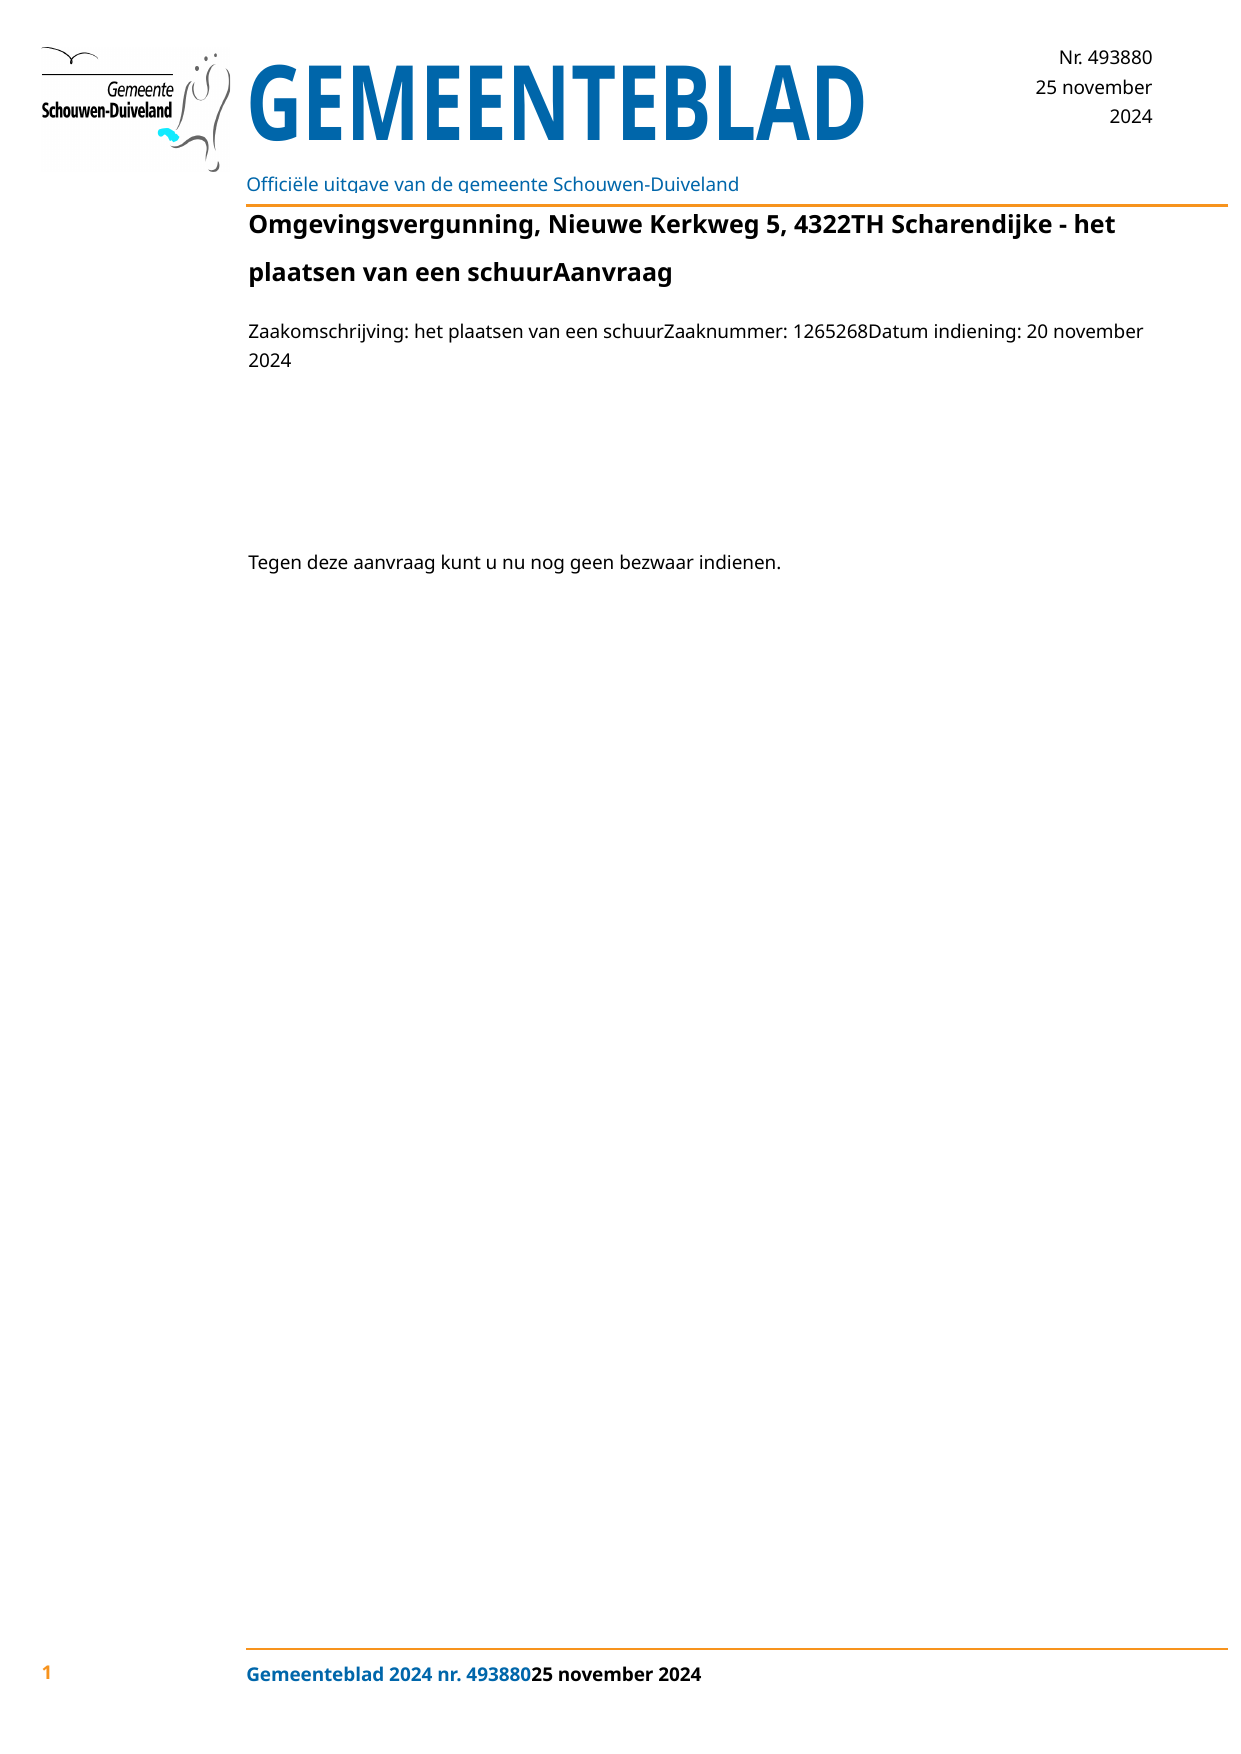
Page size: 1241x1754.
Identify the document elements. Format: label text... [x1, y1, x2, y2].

picture [41, 47, 231, 172]
text Zaakomschrijving: het plaatsen van een schuurZaaknummer: 1265268Datum indiening: 20 november 2024 [248, 318, 1152, 373]
text Omgevingsvergunning, Nieuwe Kerkweg 5, 4322TH Scharendijke - het plaatsen van een schuurAanvraag [248, 207, 1152, 288]
text Tegen deze aanvraag kunt u nu nog geen bezwaar indienen. [248, 549, 1152, 575]
